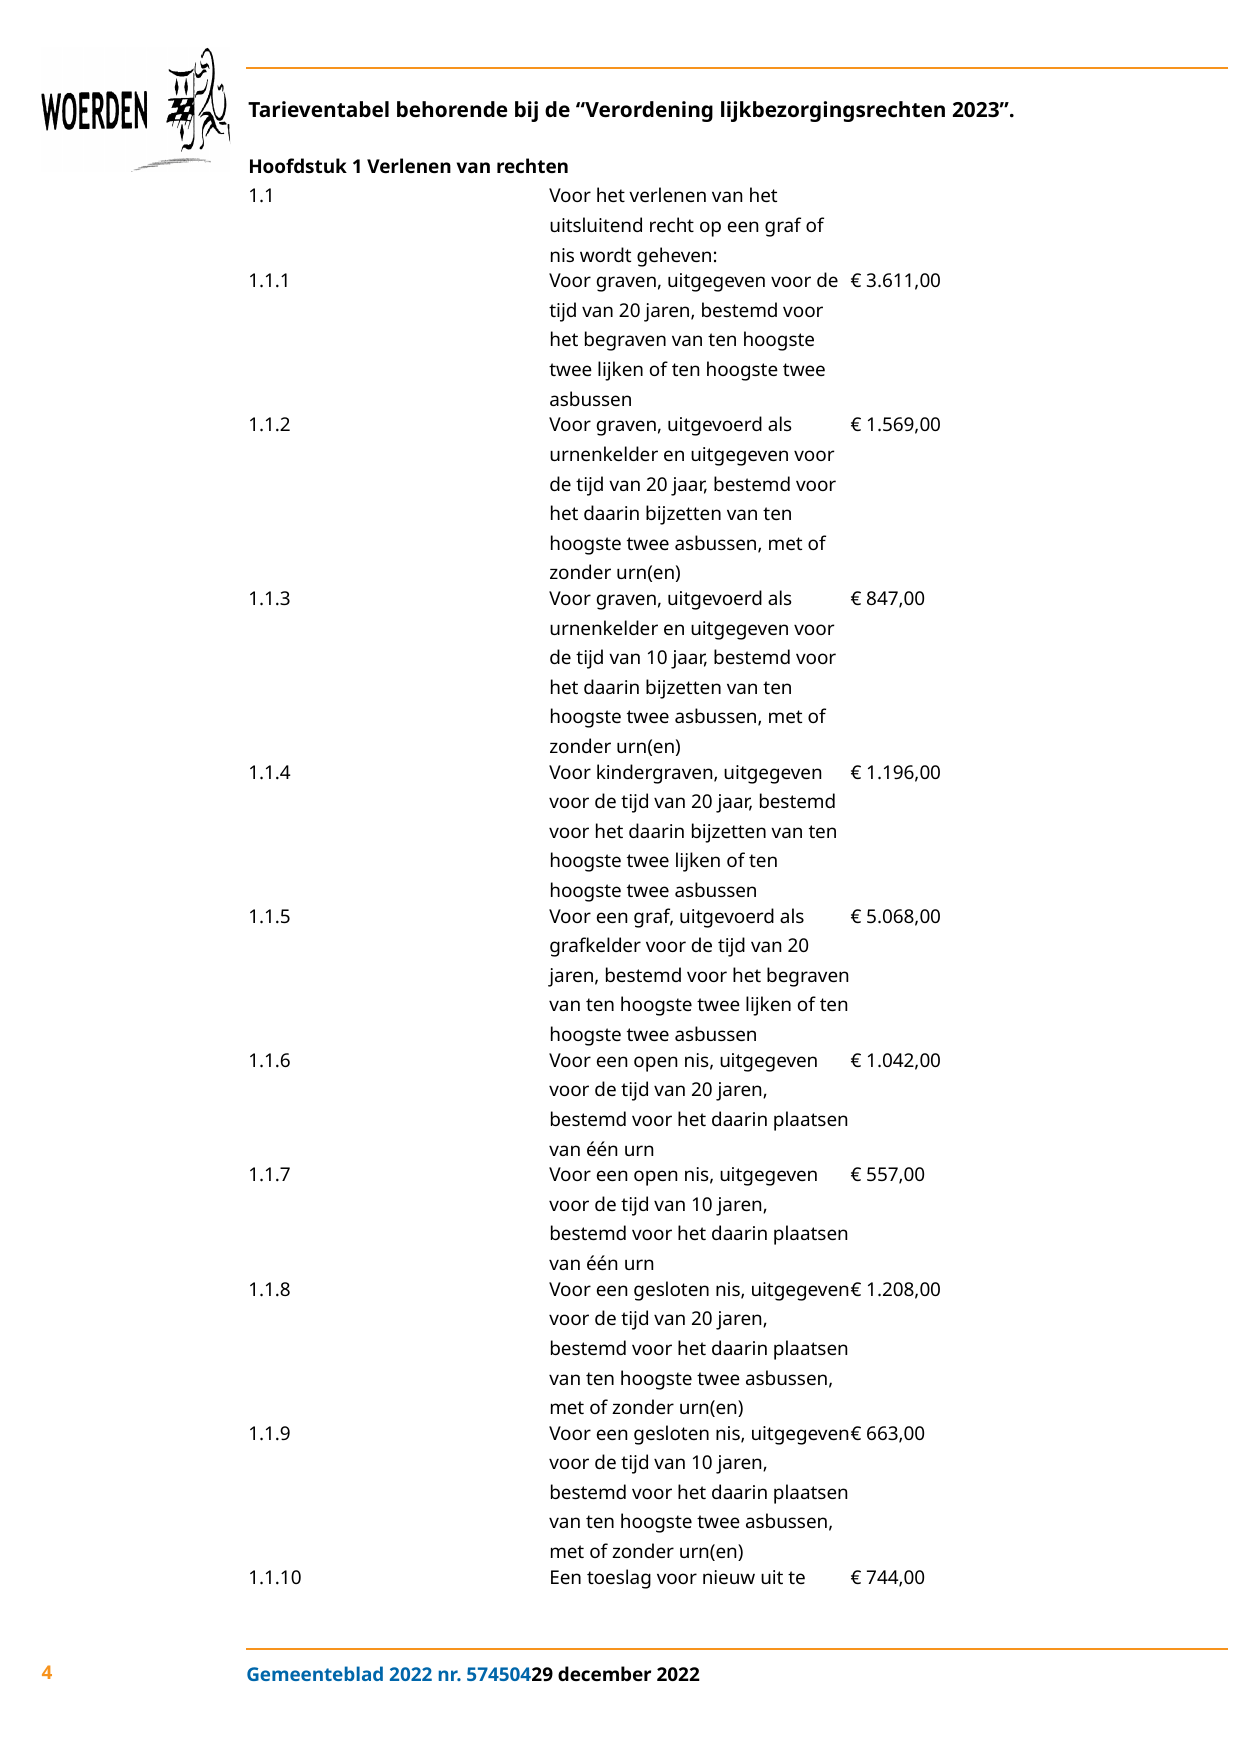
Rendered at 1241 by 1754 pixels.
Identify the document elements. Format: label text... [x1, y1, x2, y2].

table_cell 1.1.9 [248, 1420, 549, 1564]
table_cell € 847,00 [850, 585, 1152, 759]
table_cell 1.1.7 [248, 1161, 549, 1276]
text Tarieventabel behorende bij de “Verordening lijkbezorgingsrechten 2023”. [248, 95, 1152, 123]
table_cell € 5.068,00 [850, 903, 1152, 1047]
table_cell € 1.042,00 [850, 1047, 1152, 1161]
table_cell Voor een open nis, uitgegeven voor de tijd van 10 jaren, bestemd voor het daarin plaatsen van één urn [549, 1161, 850, 1276]
table_header [850, 183, 1152, 267]
table_cell € 1.208,00 [850, 1276, 1152, 1420]
table_cell 1.1.6 [248, 1047, 549, 1161]
table_cell € 3.611,00 [850, 268, 1152, 412]
table_cell 1.1.3 [248, 585, 549, 759]
table_cell € 557,00 [850, 1161, 1152, 1276]
table_cell € 1.196,00 [850, 759, 1152, 903]
table_cell Voor een graf, uitgevoerd als grafkelder voor de tijd van 20 jaren, bestemd voor het begraven van ten hoogste twee lijken of ten hoogste twee asbussen [549, 903, 850, 1047]
table_header Voor het verlenen van het uitsluitend recht op een graf of nis wordt geheven: [549, 183, 850, 267]
table_cell € 663,00 [850, 1420, 1152, 1564]
text Hoofdstuk 1 Verlenen van rechten [248, 153, 1152, 179]
picture [41, 47, 231, 172]
table_cell Voor kindergraven, uitgegeven voor de tijd van 20 jaar, bestemd voor het daarin bijzetten van ten hoogste twee lijken of ten hoogste twee asbussen [549, 759, 850, 903]
table_cell Voor graven, uitgevoerd als urnenkelder en uitgegeven voor de tijd van 20 jaar, bestemd voor het daarin bijzetten van ten hoogste twee asbussen, met of zonder urn(en) [549, 412, 850, 585]
table_cell Voor een gesloten nis, uitgegeven voor de tijd van 20 jaren, bestemd voor het daarin plaatsen van ten hoogste twee asbussen, met of zonder urn(en) [549, 1276, 850, 1420]
table_cell € 1.569,00 [850, 412, 1152, 585]
table_cell 1.1.2 [248, 412, 549, 585]
table_cell Voor graven, uitgevoerd als urnenkelder en uitgegeven voor de tijd van 10 jaar, bestemd voor het daarin bijzetten van ten hoogste twee asbussen, met of zonder urn(en) [549, 585, 850, 759]
table_header 1.1 [248, 183, 549, 267]
table_cell € 744,00 [850, 1564, 1152, 1590]
table_cell 1.1.1 [248, 268, 549, 412]
table_cell 1.1.10 [248, 1564, 549, 1590]
table_cell 1.1.5 [248, 903, 549, 1047]
table_cell Voor een open nis, uitgegeven voor de tijd van 20 jaren, bestemd voor het daarin plaatsen van één urn [549, 1047, 850, 1161]
table_cell Voor graven, uitgegeven voor de tijd van 20 jaren, bestemd voor het begraven van ten hoogste twee lijken of ten hoogste twee asbussen [549, 268, 850, 412]
table_cell 1.1.8 [248, 1276, 549, 1420]
table_cell Voor een gesloten nis, uitgegeven voor de tijd van 10 jaren, bestemd voor het daarin plaatsen van ten hoogste twee asbussen, met of zonder urn(en) [549, 1420, 850, 1564]
table_cell Een toeslag voor nieuw uit te [549, 1564, 850, 1590]
table_cell 1.1.4 [248, 759, 549, 903]
